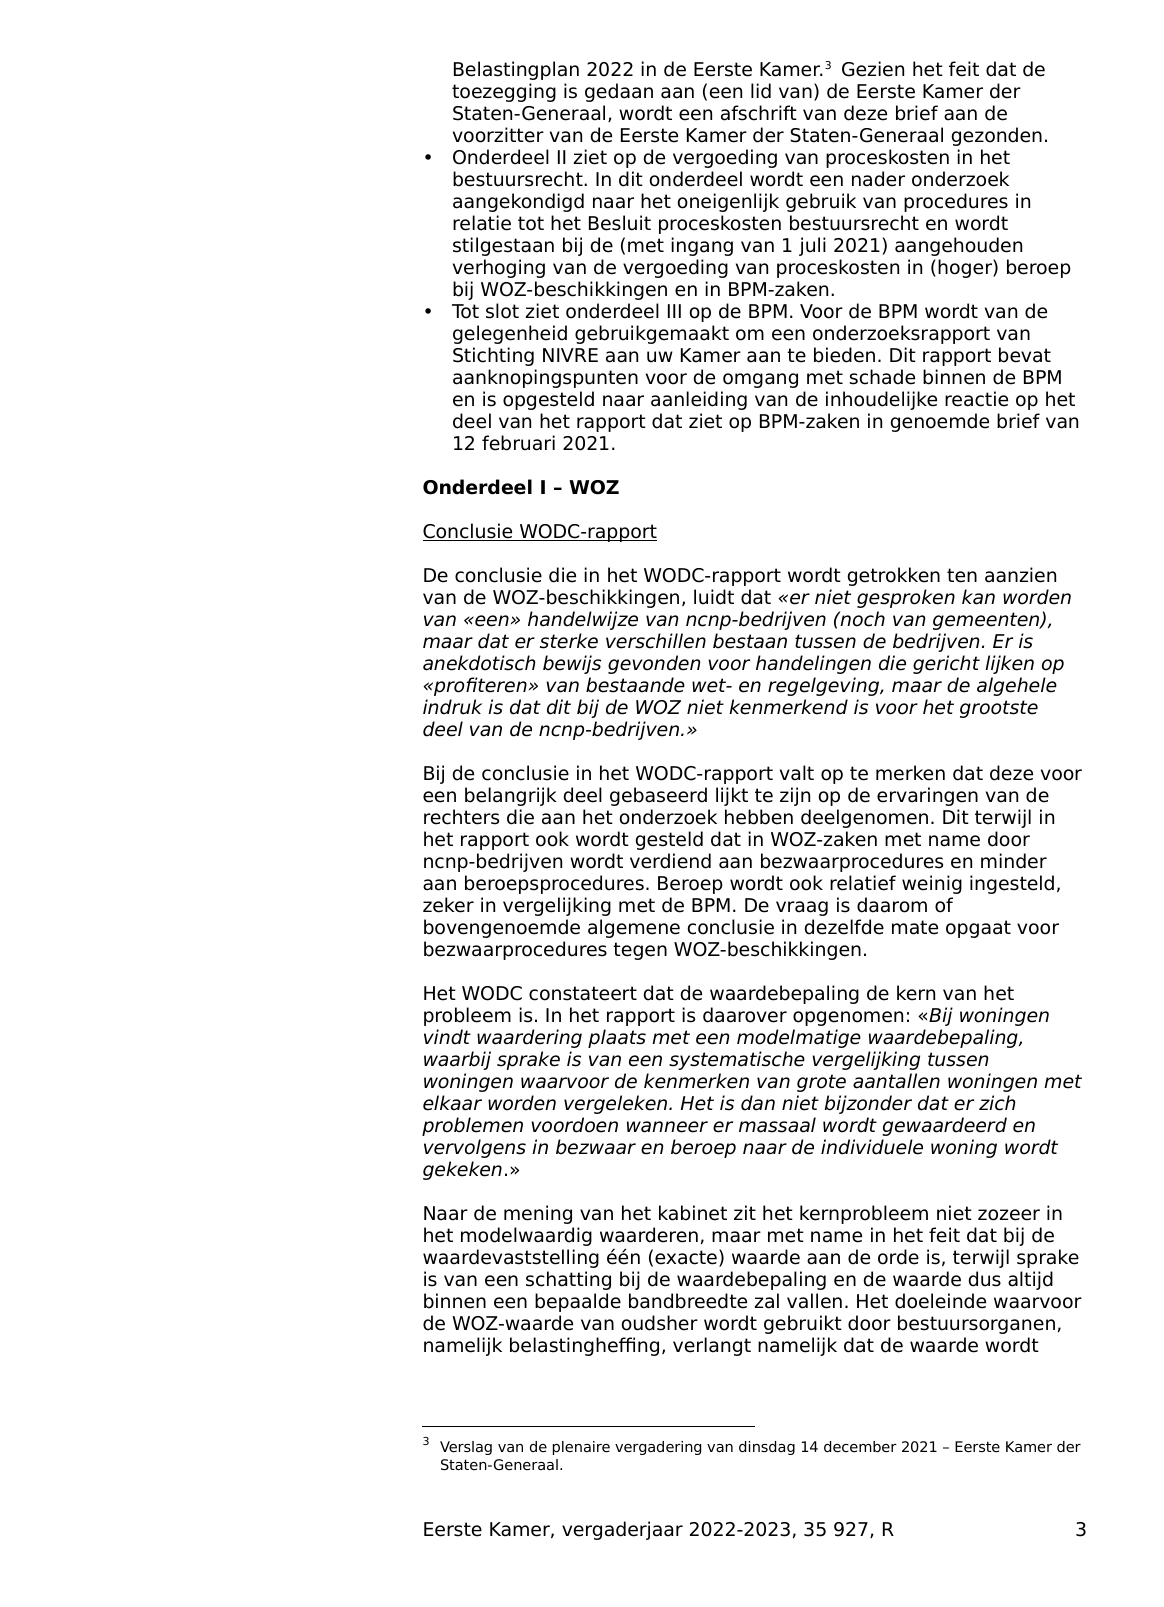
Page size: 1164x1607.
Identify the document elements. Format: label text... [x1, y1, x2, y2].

subtitle Onderdeel I – WOZ [422, 477, 1087, 499]
text De conclusie die in het WODC-rapport wordt getrokken ten aanzien van de WOZ-beschikkingen, luidt dat «er niet gesproken kan worden van «een» handelwijze van ncnp-bedrijven (noch van gemeenten), maar dat er sterke verschillen bestaan tussen de bedrijven. Er is anekdotisch bewijs gevonden voor handelingen die gericht lijken op «profiteren» van bestaande wet- en regelgeving, maar de algehele indruk is dat dit bij de WOZ niet kenmerkend is voor het grootste deel van de ncnp-bedrijven.» [422, 565, 1087, 741]
text Het WODC constateert dat de waardebepaling de kern van het probleem is. In het rapport is daarover opgenomen: «Bij woningen vindt waardering plaats met een modelmatige waardebepaling, waarbij sprake is van een systematische vergelijking tussen woningen waarvoor de kenmerken van grote aantallen woningen met elkaar worden vergeleken. Het is dan niet bijzonder dat er zich problemen voordoen wanneer er massaal wordt gewaardeerd en vervolgens in bezwaar en beroep naar de individuele woning wordt gekeken.» [422, 983, 1087, 1181]
text Verslag van de plenaire vergadering van dinsdag 14 december 2021 – Eerste Kamer der Staten-Generaal. [422, 1435, 1087, 1474]
text Naar de mening van het kabinet zit het kernprobleem niet zozeer in het modelwaardig waarderen, maar met name in het feit dat bij de waardevaststelling één (exacte) waarde aan de orde is, terwijl sprake is van een schatting bij de waardebepaling en de waarde dus altijd binnen een bepaalde bandbreedte zal vallen. Het doeleinde waarvoor de WOZ-waarde van oudsher wordt gebruikt door bestuursorganen, namelijk belastingheffing, verlangt namelijk dat de waarde wordt [422, 1203, 1087, 1357]
subtitle Conclusie WODC-rapport [422, 521, 1087, 543]
text Bij de conclusie in het WODC-rapport valt op te merken dat deze voor een belangrijk deel gebaseerd lijkt te zijn op de ervaringen van de rechters die aan het onderzoek hebben deelgenomen. Dit terwijl in het rapport ook wordt gesteld dat in WOZ-zaken met name door ncnp-bedrijven wordt verdiend aan bezwaarprocedures en minder aan beroepsprocedures. Beroep wordt ook relatief weinig ingesteld, zeker in vergelijking met de BPM. De vraag is daarom of bovengenoemde algemene conclusie in dezelfde mate opgaat voor bezwaarprocedures tegen WOZ-beschikkingen. [422, 763, 1087, 961]
text • Onderdeel II ziet op de vergoeding van proceskosten in het bestuursrecht. In dit onderdeel wordt een nader onderzoek aangekondigd naar het oneigenlijk gebruik van procedures in relatie tot het Besluit proceskosten bestuursrecht en wordt stilgestaan bij de (met ingang van 1 juli 2021) aangehouden verhoging van de vergoeding van proceskosten in (hoger) beroep bij WOZ-beschikkingen en in BPM-zaken. [422, 147, 1087, 301]
text • Tot slot ziet onderdeel III op de BPM. Voor de BPM wordt van de gelegenheid gebruikgemaakt om een onderzoeksrapport van Stichting NIVRE aan uw Kamer aan te bieden. Dit rapport bevat aanknopingspunten voor de omgang met schade binnen de BPM en is opgesteld naar aanleiding van de inhoudelijke reactie op het deel van het rapport dat ziet op BPM-zaken in genoemde brief van 12 februari 2021. [422, 301, 1087, 455]
text Belastingplan 2022 in de Eerste Kamer. Gezien het feit dat de toezegging is gedaan aan (een lid van) de Eerste Kamer der Staten-Generaal, wordt een afschrift van deze brief aan de voorzitter van de Eerste Kamer der Staten-Generaal gezonden. [422, 59, 1087, 147]
